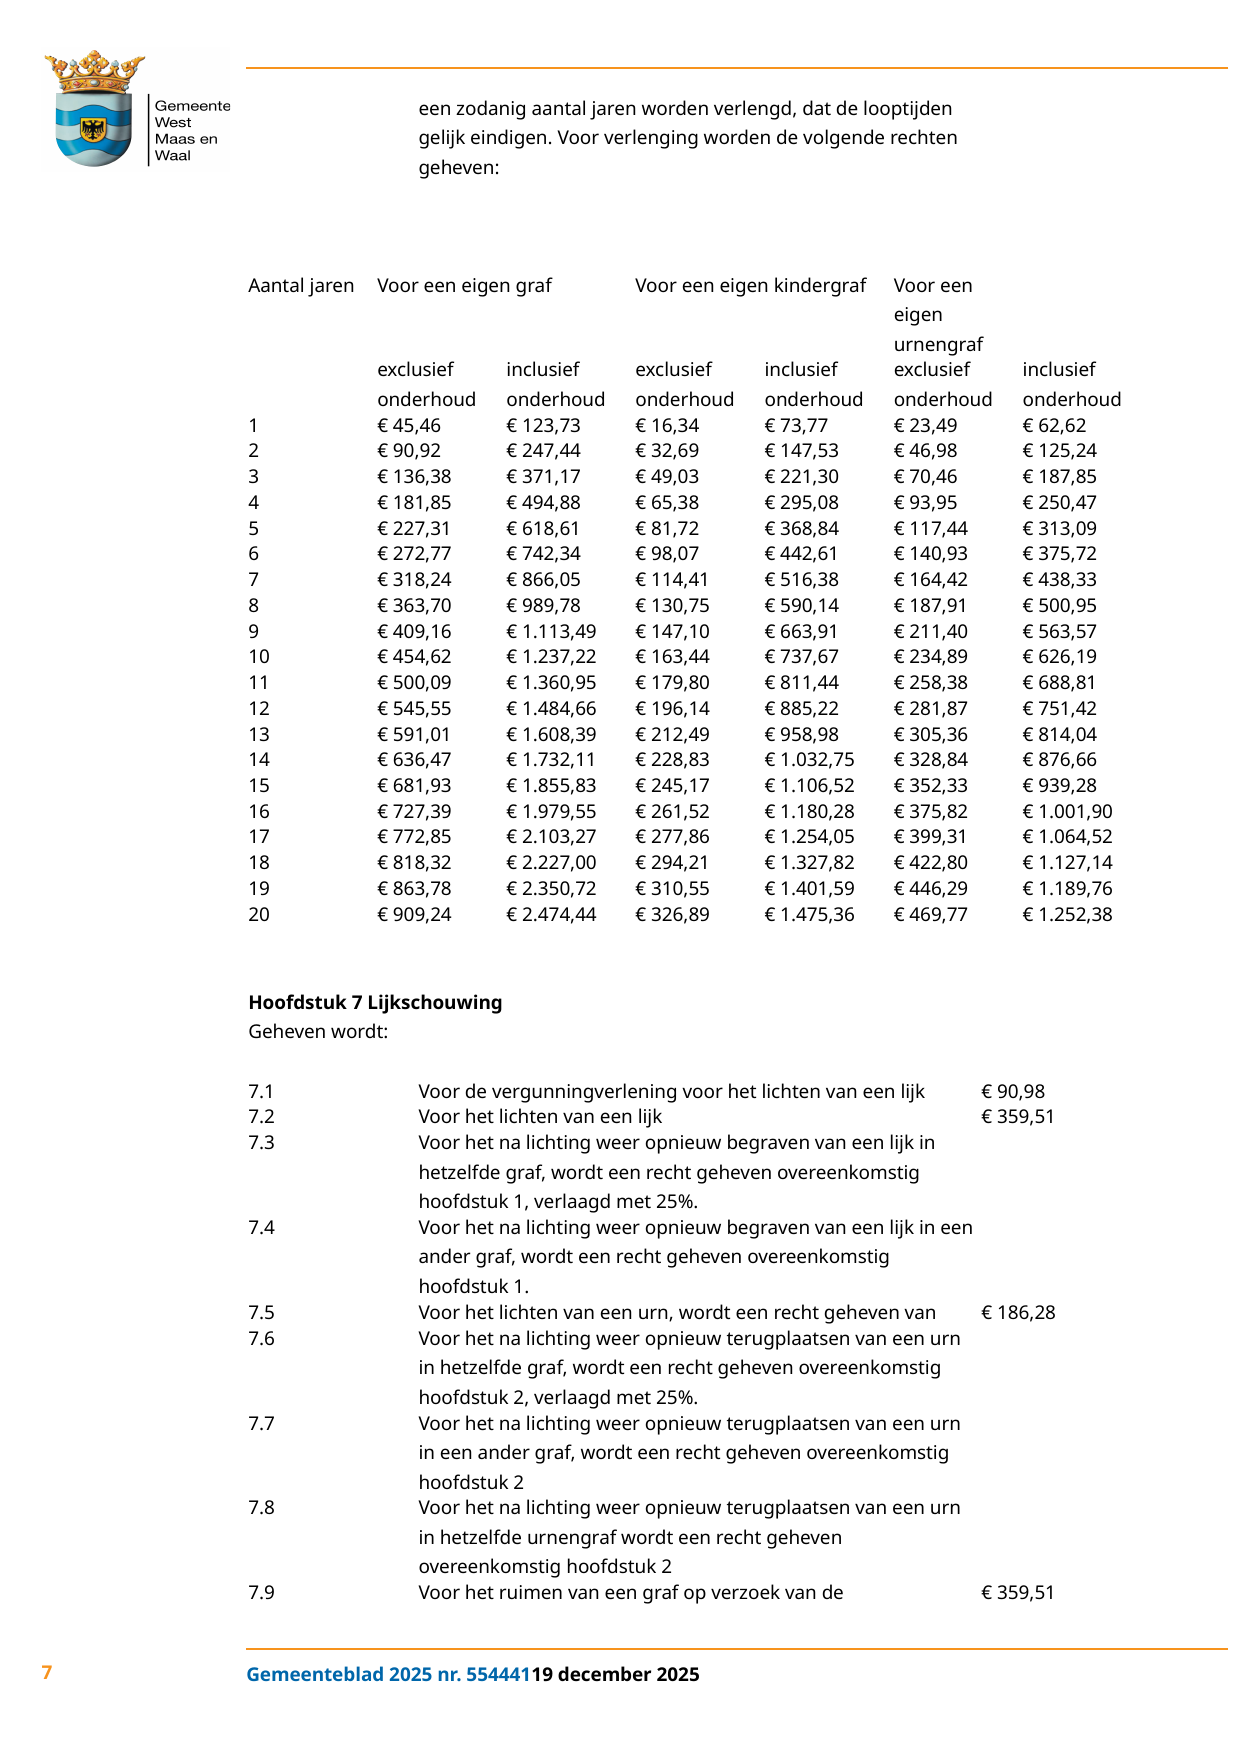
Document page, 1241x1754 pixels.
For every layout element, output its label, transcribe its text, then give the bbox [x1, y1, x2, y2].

table_cell Voor het ruimen van een graf op verzoek van de [418, 1580, 981, 1605]
table_cell exclusief onderhoud [635, 357, 764, 412]
table_cell [981, 1325, 1152, 1410]
table_cell [981, 95, 1152, 180]
table_cell € 1.327,82 [764, 849, 893, 875]
table_cell € 114,41 [635, 566, 764, 592]
table_cell € 2.350,72 [506, 875, 635, 901]
table_cell € 359,51 [981, 1104, 1152, 1129]
table_cell € 516,38 [764, 566, 893, 592]
table_cell € 228,83 [635, 746, 764, 772]
table_cell € 399,31 [894, 824, 1022, 849]
table_cell € 1.254,05 [764, 824, 893, 849]
table_cell € 277,86 [635, 824, 764, 849]
table_cell € 1.001,90 [1023, 798, 1152, 824]
table_cell € 688,81 [1023, 669, 1152, 695]
table_cell € 422,80 [894, 849, 1022, 875]
table_header [1023, 272, 1152, 357]
table_cell 2 [248, 438, 377, 463]
table_header Voor een eigen urnengraf [894, 272, 1022, 357]
text Hoofdstuk 7 Lijkschouwing [248, 989, 1152, 1015]
table_cell inclusief onderhoud [506, 357, 635, 412]
table_cell Voor het na lichting weer opnieuw begraven van een lijk in hetzelfde graf, wordt een recht geheven overeenkomstig hoofdstuk 1, verlaagd met 25%. [418, 1129, 981, 1214]
table_cell 4 [248, 489, 377, 515]
table_cell € 313,09 [1023, 515, 1152, 541]
table_cell € 1.127,14 [1023, 849, 1152, 875]
table_cell € 70,46 [894, 464, 1022, 489]
table_cell € 989,78 [506, 592, 635, 618]
table_cell € 1.484,66 [506, 695, 635, 721]
table_cell 7 [248, 566, 377, 592]
table_cell € 212,49 [635, 721, 764, 746]
table_cell 11 [248, 669, 377, 695]
text Geheven wordt: [248, 1018, 1152, 1044]
table_cell € 310,55 [635, 875, 764, 901]
table_cell 7.3 [248, 1129, 418, 1214]
table_header € 90,98 [981, 1078, 1152, 1103]
table_cell € 62,62 [1023, 412, 1152, 438]
table_cell € 245,17 [635, 772, 764, 798]
table_cell 7.7 [248, 1410, 418, 1494]
table_cell € 772,85 [377, 824, 506, 849]
table_cell inclusief onderhoud [764, 357, 893, 412]
table_cell [981, 1410, 1152, 1494]
table_cell € 1.979,55 [506, 798, 635, 824]
table_header Voor een eigen kindergraf [635, 272, 893, 357]
table_cell 14 [248, 746, 377, 772]
table_cell € 500,95 [1023, 592, 1152, 618]
table_cell € 211,40 [894, 618, 1022, 643]
table_cell € 958,98 [764, 721, 893, 746]
table_cell € 1.180,28 [764, 798, 893, 824]
table_cell € 32,69 [635, 438, 764, 463]
table_cell € 363,70 [377, 592, 506, 618]
table_cell € 147,53 [764, 438, 893, 463]
table_cell € 469,77 [894, 901, 1022, 927]
table_cell € 65,38 [635, 489, 764, 515]
table_cell € 318,24 [377, 566, 506, 592]
table_cell € 125,24 [1023, 438, 1152, 463]
table_cell € 742,34 [506, 541, 635, 566]
table_cell 7.2 [248, 1104, 418, 1129]
table_cell € 909,24 [377, 901, 506, 927]
table_cell € 250,47 [1023, 489, 1152, 515]
table_cell € 500,09 [377, 669, 506, 695]
table_header Aantal jaren [248, 272, 377, 357]
table_cell 15 [248, 772, 377, 798]
table_cell € 618,61 [506, 515, 635, 541]
table_cell 12 [248, 695, 377, 721]
table_cell € 1.032,75 [764, 746, 893, 772]
table_cell 19 [248, 875, 377, 901]
table_cell € 294,21 [635, 849, 764, 875]
table_cell een zodanig aantal jaren worden verlengd, dat de looptijden gelijk eindigen. Voor verlenging worden de volgende rechten geheven: [418, 95, 981, 180]
table_cell € 681,93 [377, 772, 506, 798]
table_cell € 81,72 [635, 515, 764, 541]
table_cell 13 [248, 721, 377, 746]
table_cell € 1.475,36 [764, 901, 893, 927]
table_cell 18 [248, 849, 377, 875]
table_header 7.1 [248, 1078, 418, 1103]
table_cell € 1.064,52 [1023, 824, 1152, 849]
table_cell € 727,39 [377, 798, 506, 824]
table_cell € 438,33 [1023, 566, 1152, 592]
table_cell inclusief onderhoud [1023, 357, 1152, 412]
table_cell € 16,34 [635, 412, 764, 438]
table_cell € 187,85 [1023, 464, 1152, 489]
table_cell € 375,72 [1023, 541, 1152, 566]
table_cell [248, 357, 377, 412]
table_cell € 328,84 [894, 746, 1022, 772]
table_cell € 811,44 [764, 669, 893, 695]
table_cell € 163,44 [635, 644, 764, 669]
table_cell € 136,38 [377, 464, 506, 489]
table_cell € 2.474,44 [506, 901, 635, 927]
table_cell € 1.401,59 [764, 875, 893, 901]
table_cell Voor het na lichting weer opnieuw terugplaatsen van een urn in hetzelfde urnengraf wordt een recht geheven overeenkomstig hoofdstuk 2 [418, 1495, 981, 1579]
table_cell € 863,78 [377, 875, 506, 901]
table_cell € 1.189,76 [1023, 875, 1152, 901]
table_cell 7.6 [248, 1325, 418, 1410]
table_cell 7.9 [248, 1580, 418, 1605]
table_cell € 123,73 [506, 412, 635, 438]
table_cell € 876,66 [1023, 746, 1152, 772]
table_cell € 93,95 [894, 489, 1022, 515]
table_cell 8 [248, 592, 377, 618]
table_cell € 409,16 [377, 618, 506, 643]
table_cell € 227,31 [377, 515, 506, 541]
table_cell € 305,36 [894, 721, 1022, 746]
table_cell € 196,14 [635, 695, 764, 721]
table_cell € 866,05 [506, 566, 635, 592]
table_cell € 261,52 [635, 798, 764, 824]
table_cell € 352,33 [894, 772, 1022, 798]
table_cell € 117,44 [894, 515, 1022, 541]
table_cell € 1.252,38 [1023, 901, 1152, 927]
table_header Voor een eigen graf [377, 272, 635, 357]
table_cell € 368,84 [764, 515, 893, 541]
table_cell € 73,77 [764, 412, 893, 438]
table_cell € 1.113,49 [506, 618, 635, 643]
table_cell Voor het na lichting weer opnieuw terugplaatsen van een urn in een ander graf, wordt een recht geheven overeenkomstig hoofdstuk 2 [418, 1410, 981, 1494]
table_cell € 140,93 [894, 541, 1022, 566]
table_cell € 45,46 [377, 412, 506, 438]
table_cell € 545,55 [377, 695, 506, 721]
table_cell € 2.227,00 [506, 849, 635, 875]
table_cell € 46,98 [894, 438, 1022, 463]
table_cell [981, 1214, 1152, 1299]
table_cell 9 [248, 618, 377, 643]
table_cell € 2.103,27 [506, 824, 635, 849]
table_cell € 1.855,83 [506, 772, 635, 798]
picture [41, 47, 231, 172]
table_cell 17 [248, 824, 377, 849]
table_cell 3 [248, 464, 377, 489]
table_cell € 454,62 [377, 644, 506, 669]
table_cell € 272,77 [377, 541, 506, 566]
table_cell exclusief onderhoud [894, 357, 1022, 412]
table_cell € 164,42 [894, 566, 1022, 592]
table_cell € 494,88 [506, 489, 635, 515]
table_cell € 187,91 [894, 592, 1022, 618]
table_cell € 371,17 [506, 464, 635, 489]
table_cell Voor het lichten van een lijk [418, 1104, 981, 1129]
table_cell 16 [248, 798, 377, 824]
table_cell € 1.732,11 [506, 746, 635, 772]
table_cell € 1.608,39 [506, 721, 635, 746]
table_cell € 130,75 [635, 592, 764, 618]
table_cell € 98,07 [635, 541, 764, 566]
table_cell € 179,80 [635, 669, 764, 695]
table_cell € 939,28 [1023, 772, 1152, 798]
table_cell exclusief onderhoud [377, 357, 506, 412]
table_cell € 818,32 [377, 849, 506, 875]
table_cell 1 [248, 412, 377, 438]
table_cell [981, 1129, 1152, 1214]
table_cell € 281,87 [894, 695, 1022, 721]
table_cell € 221,30 [764, 464, 893, 489]
table_cell € 663,91 [764, 618, 893, 643]
table_cell 5 [248, 515, 377, 541]
table_header Voor de vergunningverlening voor het lichten van een lijk [418, 1078, 981, 1103]
table_cell € 23,49 [894, 412, 1022, 438]
table_cell € 295,08 [764, 489, 893, 515]
table_cell € 446,29 [894, 875, 1022, 901]
table_cell 7.4 [248, 1214, 418, 1299]
table_cell € 258,38 [894, 669, 1022, 695]
table_cell Voor het na lichting weer opnieuw begraven van een lijk in een ander graf, wordt een recht geheven overeenkomstig hoofdstuk 1. [418, 1214, 981, 1299]
table_cell € 49,03 [635, 464, 764, 489]
table_cell € 591,01 [377, 721, 506, 746]
table_cell € 1.237,22 [506, 644, 635, 669]
table_cell € 636,47 [377, 746, 506, 772]
table_cell € 186,28 [981, 1299, 1152, 1325]
table_cell € 737,67 [764, 644, 893, 669]
table_cell € 814,04 [1023, 721, 1152, 746]
table_cell 20 [248, 901, 377, 927]
table_cell Voor het na lichting weer opnieuw terugplaatsen van een urn in hetzelfde graf, wordt een recht geheven overeenkomstig hoofdstuk 2, verlaagd met 25%. [418, 1325, 981, 1410]
table_cell 10 [248, 644, 377, 669]
table_cell [248, 95, 418, 180]
table_cell € 885,22 [764, 695, 893, 721]
table_cell € 375,82 [894, 798, 1022, 824]
table_cell € 1.106,52 [764, 772, 893, 798]
table_cell € 181,85 [377, 489, 506, 515]
table_cell 7.8 [248, 1495, 418, 1579]
table_cell € 359,51 [981, 1580, 1152, 1605]
table_cell € 90,92 [377, 438, 506, 463]
table_cell 7.5 [248, 1299, 418, 1325]
table_cell Voor het lichten van een urn, wordt een recht geheven van [418, 1299, 981, 1325]
table_cell 6 [248, 541, 377, 566]
table_cell € 751,42 [1023, 695, 1152, 721]
table_cell € 626,19 [1023, 644, 1152, 669]
table_cell € 326,89 [635, 901, 764, 927]
table_cell € 442,61 [764, 541, 893, 566]
table_cell € 234,89 [894, 644, 1022, 669]
table_cell € 147,10 [635, 618, 764, 643]
table_cell € 590,14 [764, 592, 893, 618]
table_cell [981, 1495, 1152, 1579]
table_cell € 247,44 [506, 438, 635, 463]
table_cell € 1.360,95 [506, 669, 635, 695]
table_cell € 563,57 [1023, 618, 1152, 643]
